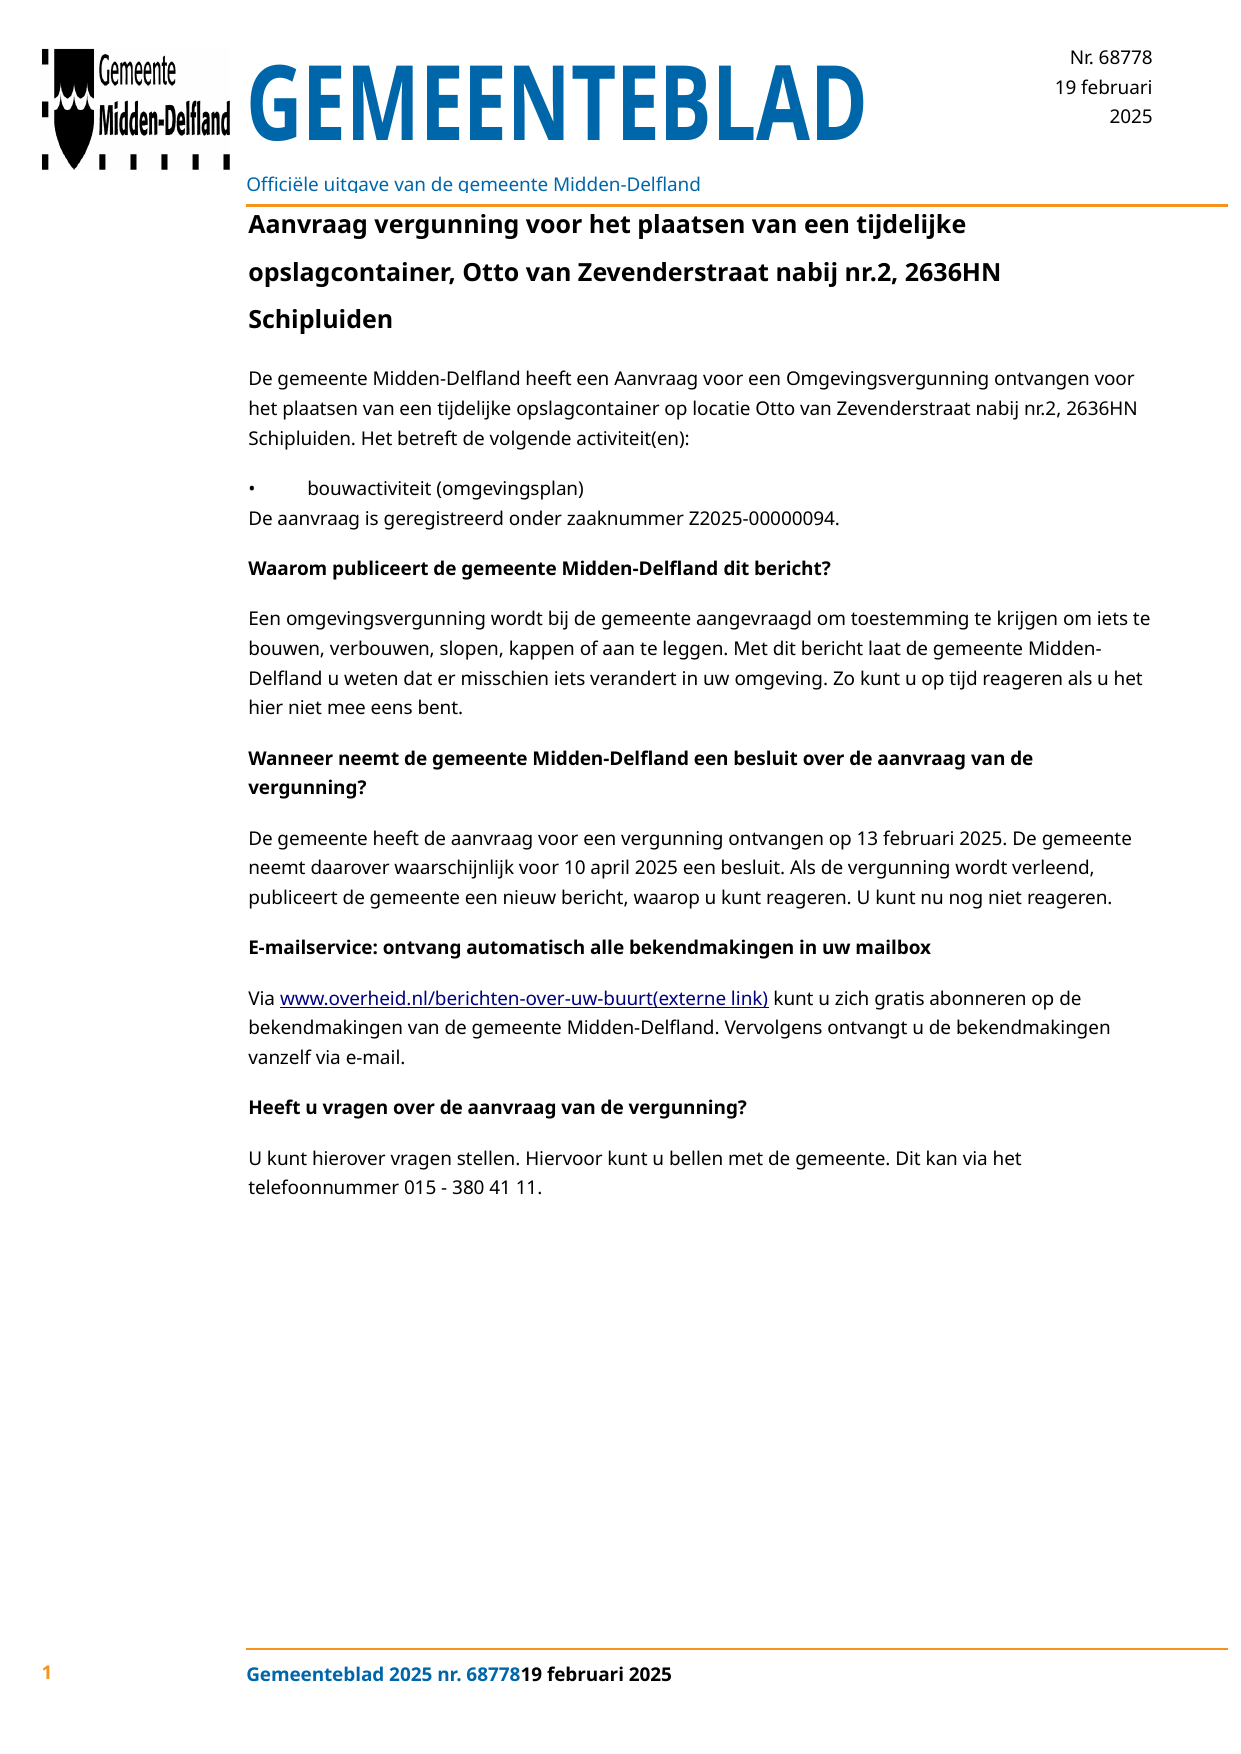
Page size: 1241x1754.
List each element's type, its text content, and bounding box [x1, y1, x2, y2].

text Heeft u vragen over de aanvraag van de vergunning? [248, 1094, 1152, 1120]
text Een omgevingsvergunning wordt bij de gemeente aangevraagd om toestemming te krijgen om iets te bouwen, verbouwen, slopen, kappen of aan te leggen. Met dit bericht laat de gemeente Midden-Delfland u weten dat er misschien iets verandert in uw omgeving. Zo kunt u op tijd reageren als u het hier niet mee eens bent. [248, 606, 1152, 720]
text E-mailservice: ontvang automatisch alle bekendmakingen in uw mailbox [248, 934, 1152, 960]
text Via www.overheid.nl/berichten-over-uw-buurt(externe link) kunt u zich gratis abonneren op de bekendmakingen van de gemeente Midden-Delfland. Vervolgens ontvangt u de bekendmakingen vanzelf via e-mail. [248, 985, 1152, 1069]
text De aanvraag is geregistreerd onder zaaknummer Z2025-00000094. [248, 505, 1152, 530]
text Wanneer neemt de gemeente Midden-Delfland een besluit over de aanvraag van de vergunning? [248, 745, 1152, 800]
text Aanvraag vergunning voor het plaatsen van een tijdelijke opslagcontainer, Otto van Zevenderstraat nabij nr.2, 2636HN Schipluiden [248, 207, 1152, 336]
text U kunt hierover vragen stellen. Hiervoor kunt u bellen met de gemeente. Dit kan via het telefoonnummer 015 - 380 41 11. [248, 1145, 1152, 1200]
text Waarom publiceert de gemeente Midden-Delfland dit bericht? [248, 555, 1152, 581]
text De gemeente heeft de aanvraag voor een vergunning ontvangen op 13 februari 2025. De gemeente neemt daarover waarschijnlijk voor 10 april 2025 een besluit. Als de vergunning wordt verleend, publiceert de gemeente een nieuw bericht, waarop u kunt reageren. U kunt nu nog niet reageren. [248, 825, 1152, 909]
picture [41, 47, 231, 172]
text De gemeente Midden-Delfland heeft een Aanvraag voor een Omgevingsvergunning ontvangen voor het plaatsen van een tijdelijke opslagcontainer op locatie Otto van Zevenderstraat nabij nr.2, 2636HN Schipluiden. Het betreft de volgende activiteit(en): [248, 366, 1152, 450]
list bouwactiviteit (omgevingsplan) [248, 475, 1152, 501]
